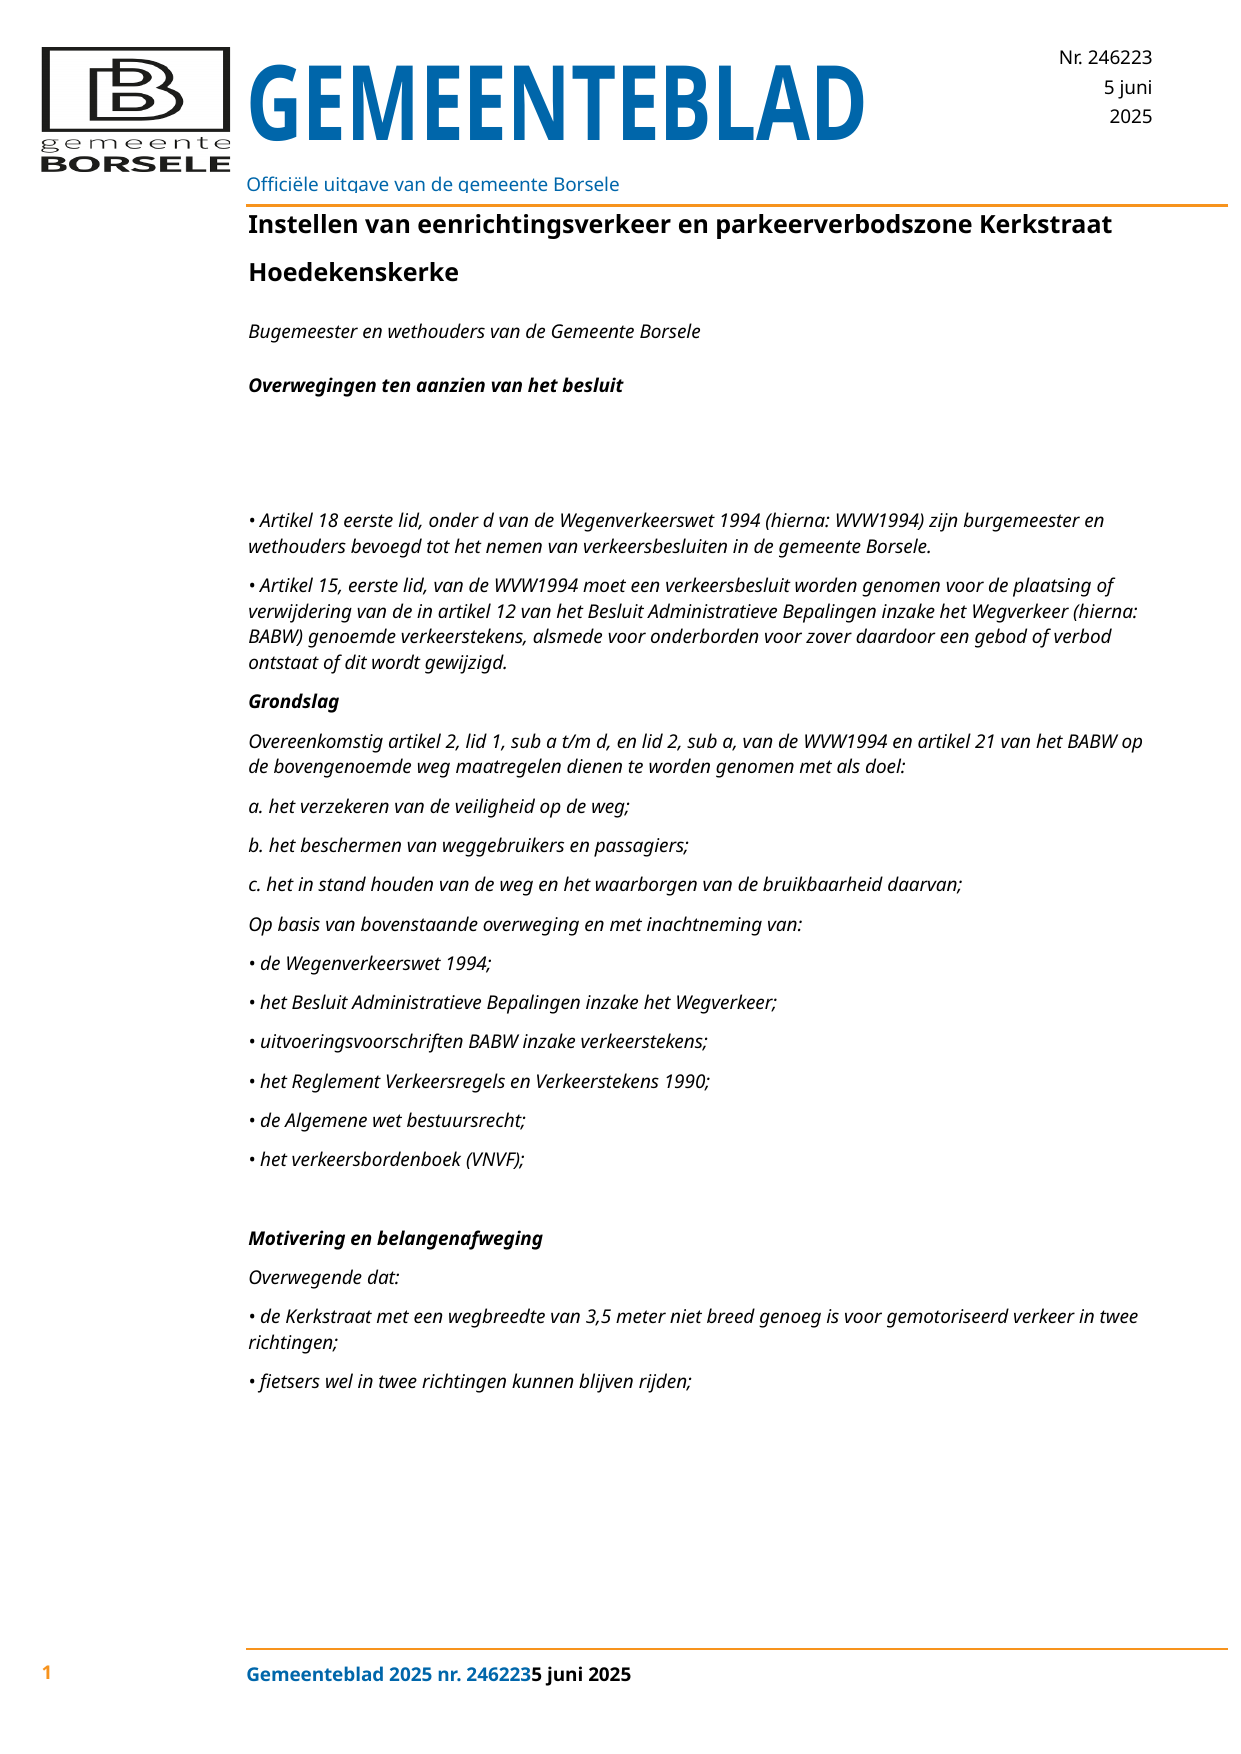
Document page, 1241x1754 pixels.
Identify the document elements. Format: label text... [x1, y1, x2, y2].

text a. het verzekeren van de veiligheid op de weg; [248, 793, 1152, 819]
picture [41, 47, 231, 172]
text Bugemeester en wethouders van de Gemeente Borsele [248, 318, 1152, 344]
text Grondslag [248, 689, 1152, 714]
text Overwegende dat: [248, 1264, 1152, 1290]
text • Artikel 15, eerste lid, van de WVW1994 moet een verkeersbesluit worden genomen voor de plaatsing of verwijdering van de in artikel 12 van het Besluit Administratieve Bepalingen inzake het Wegverkeer (hierna: BABW) genoemde verkeerstekens, alsmede voor onderborden voor zover daardoor een gebod of verbod ontstaat of dit wordt gewijzigd. [248, 572, 1152, 675]
text • de Kerkstraat met een wegbreedte van 3,5 meter niet breed genoeg is voor gemotoriseerd verkeer in twee richtingen; [248, 1303, 1152, 1355]
text Overeenkomstig artikel 2, lid 1, sub a t/m d, en lid 2, sub a, van de WVW1994 en artikel 21 van het BABW op de bovengenoemde weg maatregelen dienen te worden genomen met als doel: [248, 728, 1152, 779]
text Overwegingen ten aanzien van het besluit [248, 372, 1152, 398]
text • de Algemene wet bestuursrecht; [248, 1107, 1152, 1133]
text • de Wegenverkeerswet 1994; [248, 950, 1152, 976]
text • het Besluit Administratieve Bepalingen inzake het Wegverkeer; [248, 989, 1152, 1015]
text • fietsers wel in twee richtingen kunnen blijven rijden; [248, 1368, 1152, 1394]
text b. het beschermen van weggebruikers en passagiers; [248, 832, 1152, 858]
text Instellen van eenrichtingsverkeer en parkeerverbodszone Kerkstraat Hoedekenskerke [248, 207, 1152, 288]
text Op basis van bovenstaande overweging en met inachtneming van: [248, 911, 1152, 937]
text • uitvoeringsvoorschriften BABW inzake verkeerstekens; [248, 1029, 1152, 1054]
text Motivering en belangenafweging [248, 1225, 1152, 1251]
text • het Reglement Verkeersregels en Verkeerstekens 1990; [248, 1068, 1152, 1094]
text c. het in stand houden van de weg en het waarborgen van de bruikbaarheid daarvan; [248, 872, 1152, 897]
text • Artikel 18 eerste lid, onder d van de Wegenverkeerswet 1994 (hierna: WVW1994) zijn burgemeester en wethouders bevoegd tot het nemen van verkeersbesluiten in de gemeente Borsele. [248, 507, 1152, 559]
text • het verkeersbordenboek (VNVF); [248, 1146, 1152, 1172]
